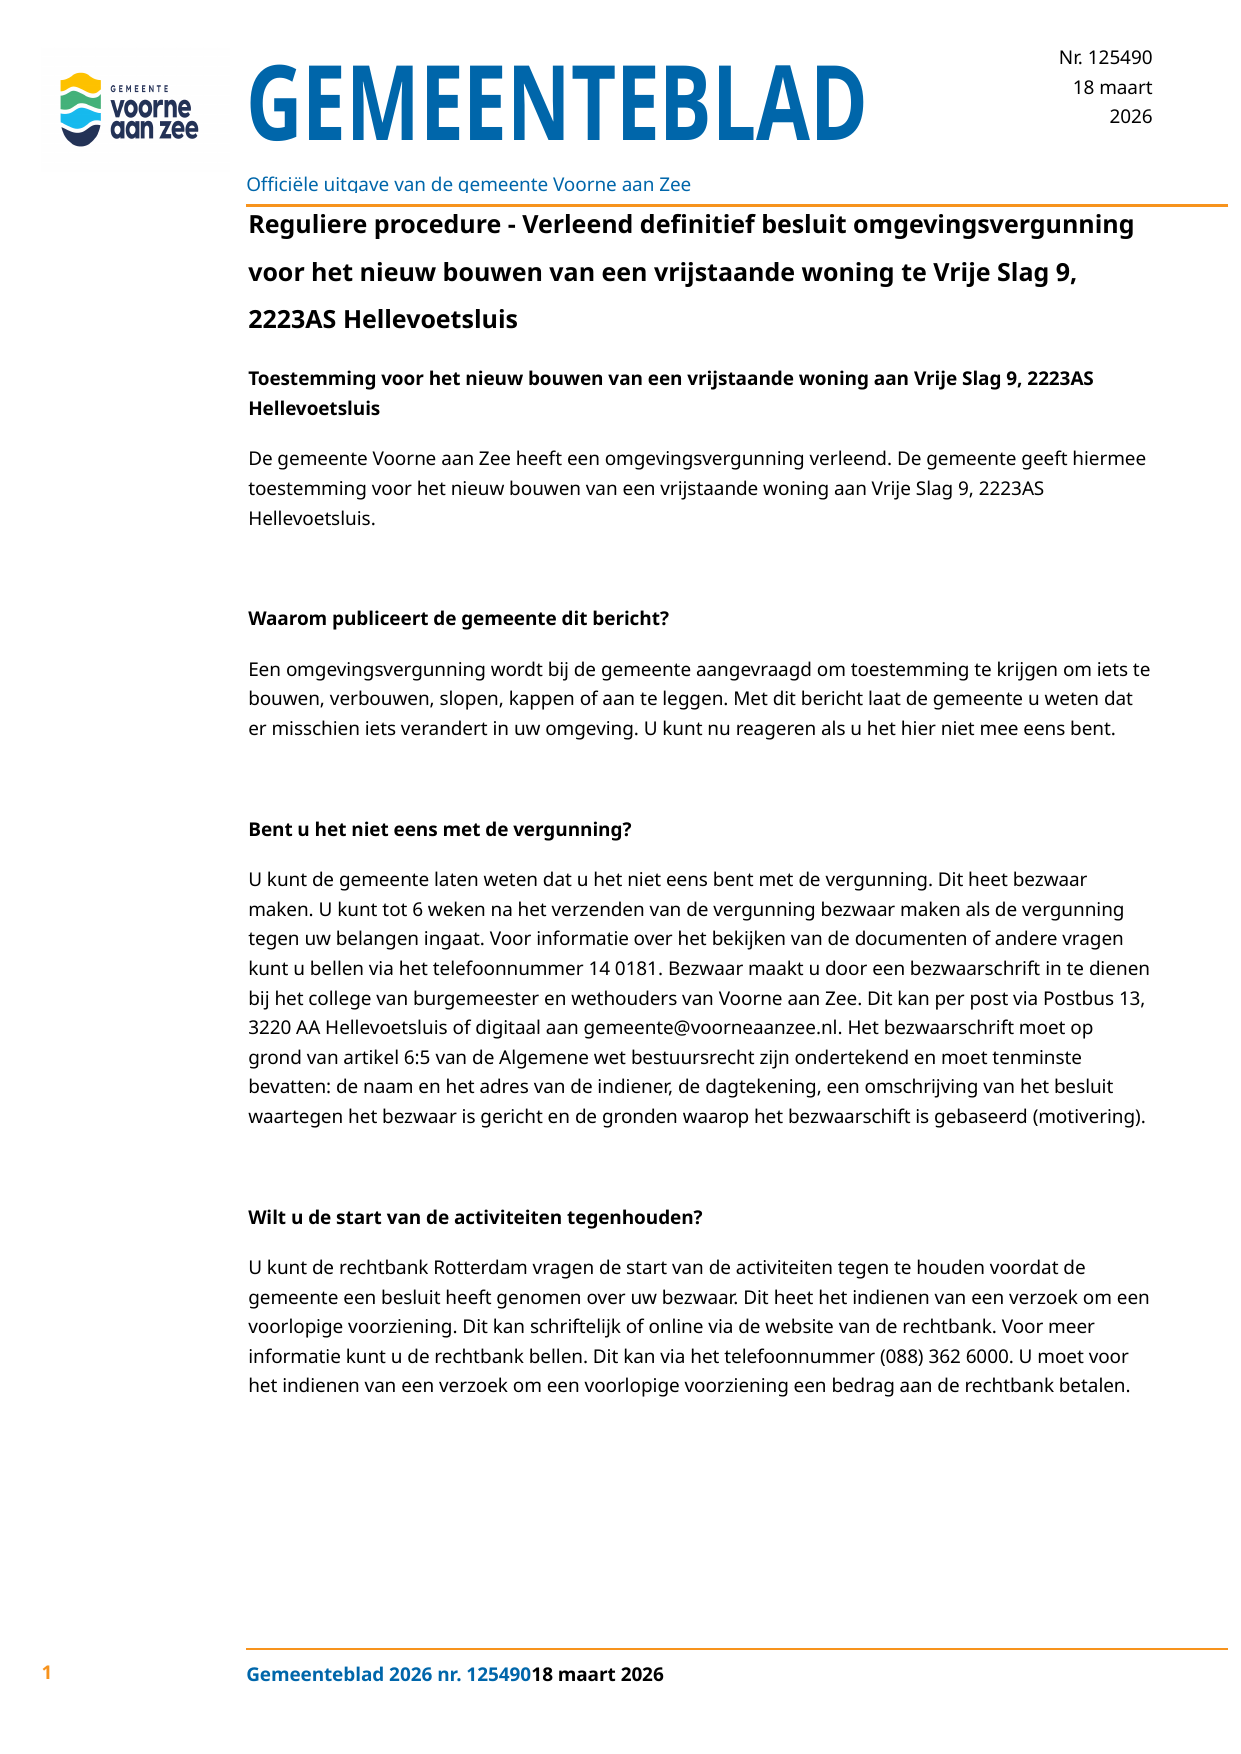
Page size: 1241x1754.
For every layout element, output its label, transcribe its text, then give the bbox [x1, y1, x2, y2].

text Een omgevingsvergunning wordt bij de gemeente aangevraagd om toestemming te krijgen om iets te bouwen, verbouwen, slopen, kappen of aan te leggen. Met dit bericht laat de gemeente u weten dat er misschien iets verandert in uw omgeving. U kunt nu reageren als u het hier niet mee eens bent. [248, 656, 1152, 741]
text Bent u het niet eens met de vergunning? [248, 816, 1152, 842]
text U kunt de rechtbank Rotterdam vragen de start van de activiteiten tegen te houden voordat de gemeente een besluit heeft genomen over uw bezwaar. Dit heet het indienen van een verzoek om een voorlopige voorziening. Dit kan schriftelijk of online via de website van de rechtbank. Voor meer informatie kunt u de rechtbank bellen. Dit kan via het telefoonnummer (088) 362 6000. U moet voor het indienen van een verzoek om een voorlopige voorziening een bedrag aan de rechtbank betalen. [248, 1254, 1152, 1398]
text Reguliere procedure - Verleend definitief besluit omgevingsvergunning voor het nieuw bouwen van een vrijstaande woning te Vrije Slag 9, 2223AS Hellevoetsluis [248, 207, 1152, 336]
text Toestemming voor het nieuw bouwen van een vrijstaande woning aan Vrije Slag 9, 2223AS Hellevoetsluis [248, 366, 1152, 421]
text U kunt de gemeente laten weten dat u het niet eens bent met de vergunning. Dit heet bezwaar maken. U kunt tot 6 weken na het verzenden van de vergunning bezwaar maken als de vergunning tegen uw belangen ingaat. Voor informatie over het bekijken van de documenten of andere vragen kunt u bellen via het telefoonnummer 14 0181. Bezwaar maakt u door een bezwaarschrift in te dienen bij het college van burgemeester en wethouders van Voorne aan Zee. Dit kan per post via Postbus 13, 3220 AA Hellevoetsluis of digitaal aan gemeente@voorneaanzee.nl. Het bezwaarschrift moet op grond van artikel 6:5 van de Algemene wet bestuursrecht zijn ondertekend en moet tenminste bevatten: de naam en het adres van de indiener, de dagtekening, een omschrijving van het besluit waartegen het bezwaar is gericht en de gronden waarop het bezwaarschift is gebaseerd (motivering). [248, 866, 1152, 1129]
picture [41, 47, 231, 172]
text De gemeente Voorne aan Zee heeft een omgevingsvergunning verleend. De gemeente geeft hiermee toestemming voor het nieuw bouwen van een vrijstaande woning aan Vrije Slag 9, 2223AS Hellevoetsluis. [248, 446, 1152, 530]
text Wilt u de start van de activiteiten tegenhouden? [248, 1204, 1152, 1229]
text Waarom publiceert de gemeente dit bericht? [248, 606, 1152, 631]
